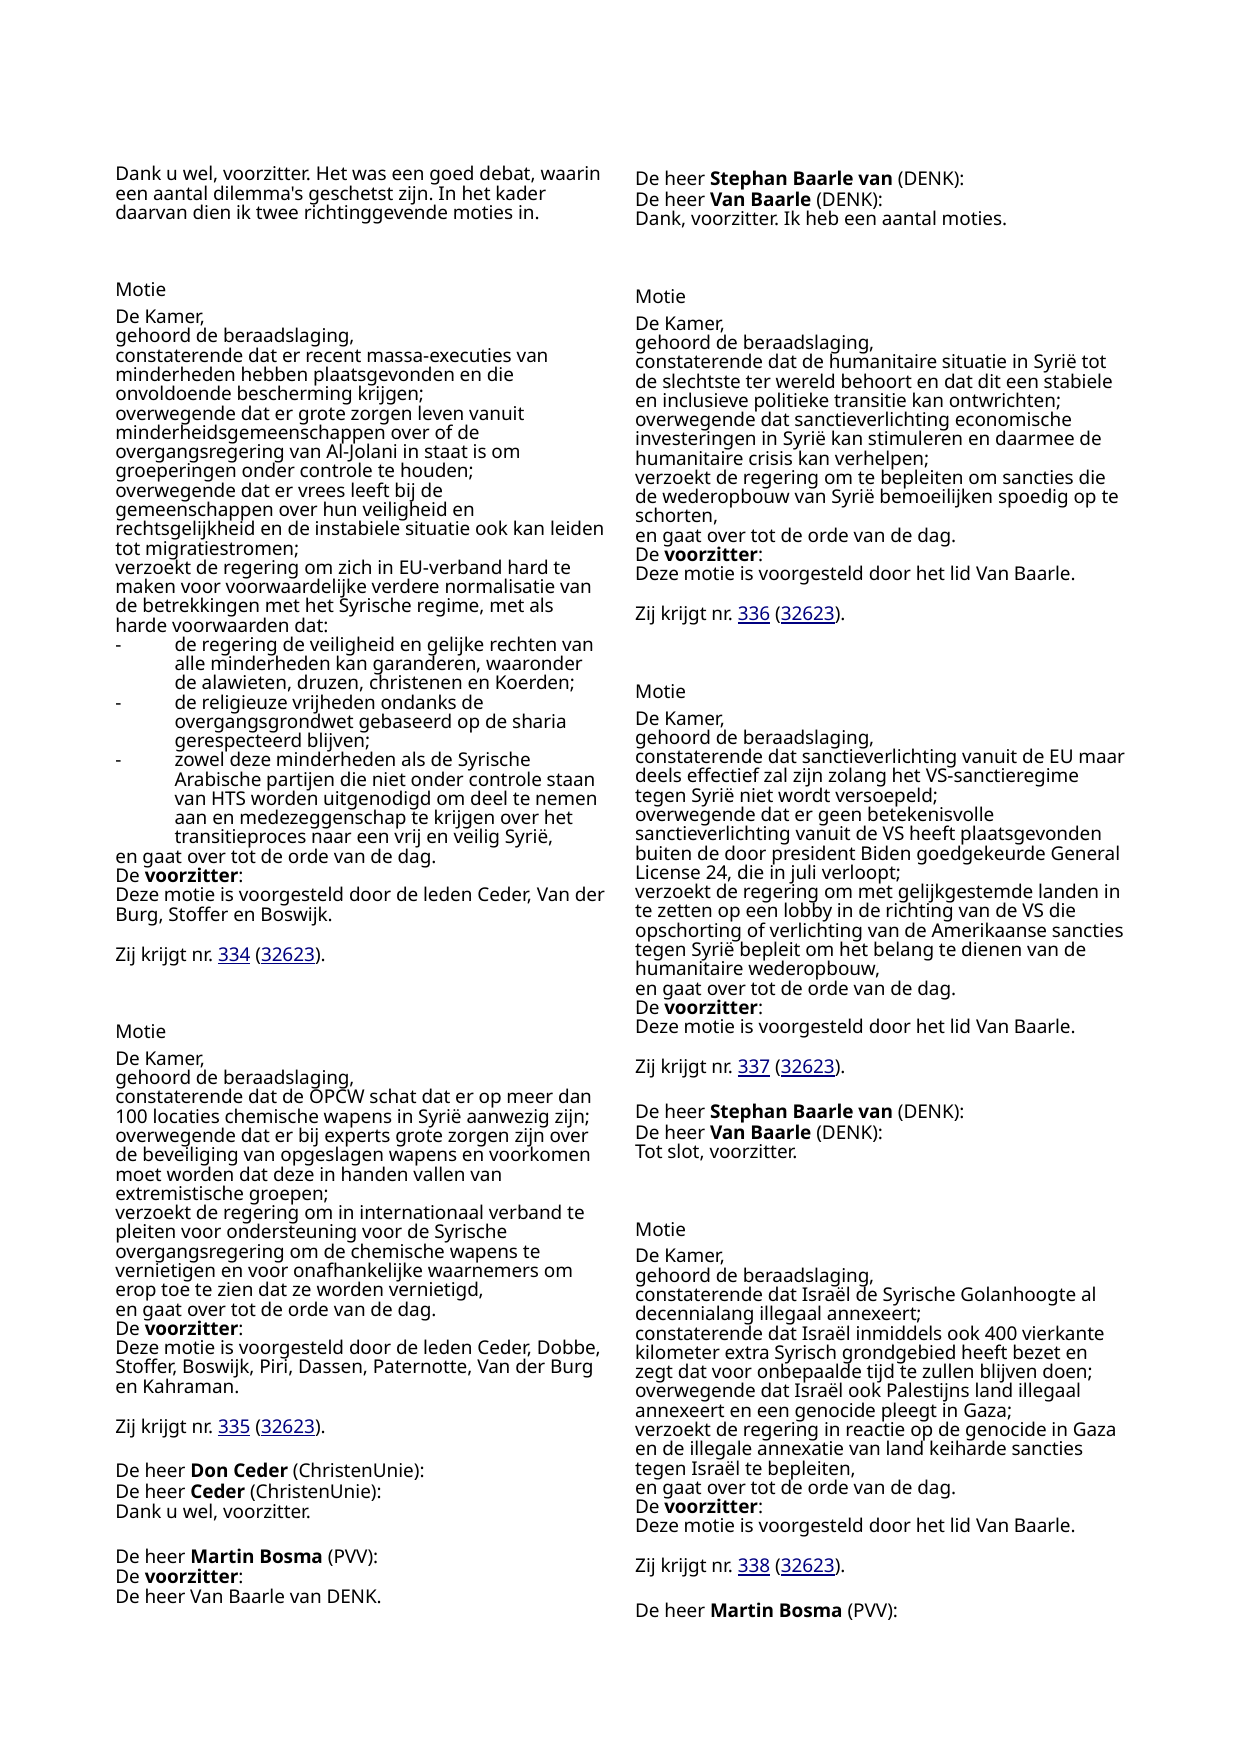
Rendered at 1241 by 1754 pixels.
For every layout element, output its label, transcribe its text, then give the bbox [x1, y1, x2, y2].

text constaterende dat Israël inmiddels ook 400 vierkante kilometer extra Syrisch grondgebied heeft bezet en zegt dat voor onbepaalde tijd te zullen blijven doen; [635, 1324, 1125, 1382]
text Zij krijgt nr. 335 (32623). [115, 1418, 605, 1437]
text gehoord de beraadslaging, [635, 1267, 1125, 1286]
text De voorzitter: [635, 1498, 1125, 1517]
text Dank u wel, voorzitter. Het was een goed debat, waarin een aantal dilemma's geschetst zijn. In het kader daarvan dien ik twee richtinggevende moties in. [115, 165, 605, 223]
text Deze motie is voorgesteld door de leden Ceder, Dobbe, Stoffer, Boswijk, Piri, Dassen, Paternotte, Van der Burg en Kahraman. [115, 1339, 605, 1397]
text gehoord de beraadslaging, [635, 334, 1125, 353]
text De Kamer, [635, 1247, 1125, 1267]
text Motie [635, 283, 1125, 309]
text De Kamer, [635, 710, 1125, 729]
text constaterende dat er recent massa-executies van minderheden hebben plaatsgevonden en die onvoldoende bescherming krijgen; [115, 347, 605, 404]
text Zij krijgt nr. 337 (32623). [635, 1058, 1125, 1077]
text Deze motie is voorgesteld door de leden Ceder, Van der Burg, Stoffer en Boswijk. [115, 886, 605, 925]
text De heer Martin Bosma (PVV): [115, 1543, 605, 1568]
text De Kamer, [635, 315, 1125, 334]
text Deze motie is voorgesteld door het lid Van Baarle. [635, 565, 1125, 584]
text verzoekt de regering om in internationaal verband te pleiten voor ondersteuning voor de Syrische overgangsregering om de chemische wapens te vernietigen en voor onafhankelijke waarnemers om erop toe te zien dat ze worden vernietigd, [115, 1204, 605, 1301]
text en gaat over tot de orde van de dag. [115, 1301, 605, 1320]
text constaterende dat Israël de Syrische Golanhoogte al decennialang illegaal annexeert; [635, 1286, 1125, 1324]
text Dank u wel, voorzitter. [115, 1503, 605, 1522]
text De voorzitter: [115, 867, 605, 886]
text verzoekt de regering in reactie op de genocide in Gaza en de illegale annexatie van land keiharde sancties tegen Israël te bepleiten, [635, 1421, 1125, 1479]
text verzoekt de regering om zich in EU-verband hard te maken voor voorwaardelijke verdere normalisatie van de betrekkingen met het Syrische regime, met als harde voorwaarden dat: [115, 559, 605, 636]
text De heer Ceder (ChristenUnie): [115, 1483, 605, 1503]
text De heer Stephan Baarle van (DENK): [635, 1098, 1125, 1124]
text constaterende dat de OPCW schat dat er op meer dan 100 locaties chemische wapens in Syrië aanwezig zijn; [115, 1088, 605, 1127]
list de regering de veiligheid en gelijke rechten van alle minderheden kan garanderen, waaronder de alawieten, druzen, christenen en Koerden; [115, 636, 605, 694]
text De Kamer, [115, 1050, 605, 1069]
text De heer Stephan Baarle van (DENK): [635, 165, 1125, 191]
text overwegende dat Israël ook Palestijns land illegaal annexeert en een genocide pleegt in Gaza; [635, 1382, 1125, 1421]
text overwegende dat er vrees leeft bij de gemeenschappen over hun veiligheid en rechtsgelijkheid en de instabiele situatie ook kan leiden tot migratiestromen; [115, 482, 605, 559]
text De heer Van Baarle (DENK): [635, 1124, 1125, 1143]
text en gaat over tot de orde van de dag. [635, 527, 1125, 546]
text De voorzitter: [115, 1320, 605, 1339]
text overwegende dat er grote zorgen leven vanuit minderheidsgemeenschappen over of de overgangsregering van Al-Jolani in staat is om groeperingen onder controle te houden; [115, 404, 605, 482]
text overwegende dat sanctieverlichting economische investeringen in Syrië kan stimuleren en daarmee de humanitaire crisis kan verhelpen; [635, 411, 1125, 469]
text De Kamer, [115, 308, 605, 327]
text De voorzitter: [635, 999, 1125, 1018]
text en gaat over tot de orde van de dag. [115, 848, 605, 867]
text Deze motie is voorgesteld door het lid Van Baarle. [635, 1517, 1125, 1537]
text Motie [115, 277, 605, 302]
text Deze motie is voorgesteld door het lid Van Baarle. [635, 1018, 1125, 1037]
text Motie [635, 1216, 1125, 1242]
text Zij krijgt nr. 334 (32623). [115, 946, 605, 965]
text verzoekt de regering om te bepleiten om sancties die de wederopbouw van Syrië bemoeilijken spoedig op te schorten, [635, 469, 1125, 527]
text overwegende dat er bij experts grote zorgen zijn over de beveiliging van opgeslagen wapens en voorkomen moet worden dat deze in handen vallen van extremistische groepen; [115, 1127, 605, 1204]
text De heer Don Ceder (ChristenUnie): [115, 1458, 605, 1483]
text De heer Martin Bosma (PVV): [635, 1597, 1125, 1623]
text verzoekt de regering om met gelijkgestemde landen in te zetten op een lobby in de richting van de VS die opschorting of verlichting van de Amerikaanse sancties tegen Syrië bepleit om het belang te dienen van de humanitaire wederopbouw, [635, 883, 1125, 979]
text Zij krijgt nr. 338 (32623). [635, 1557, 1125, 1577]
text gehoord de beraadslaging, [115, 327, 605, 347]
text De voorzitter: [115, 1568, 605, 1588]
list de religieuze vrijheden ondanks de overgangsgrondwet gebaseerd op de sharia gerespecteerd blijven; [115, 694, 605, 751]
text gehoord de beraadslaging, [635, 729, 1125, 748]
text en gaat over tot de orde van de dag. [635, 1479, 1125, 1498]
text Motie [635, 678, 1125, 704]
text en gaat over tot de orde van de dag. [635, 979, 1125, 999]
text De voorzitter: [635, 546, 1125, 565]
text gehoord de beraadslaging, [115, 1069, 605, 1088]
text De heer Van Baarle (DENK): [635, 191, 1125, 210]
text Dank, voorzitter. Ik heb een aantal moties. [635, 210, 1125, 230]
text Zij krijgt nr. 336 (32623). [635, 605, 1125, 624]
text Tot slot, voorzitter. [635, 1143, 1125, 1162]
text constaterende dat sanctieverlichting vanuit de EU maar deels effectief zal zijn zolang het VS-sanctieregime tegen Syrië niet wordt versoepeld; [635, 748, 1125, 806]
list zowel deze minderheden als de Syrische Arabische partijen die niet onder controle staan van HTS worden uitgenodigd om deel te nemen aan en medezeggenschap te krijgen over het transitieproces naar een vrij en veilig Syrië, [115, 751, 605, 848]
text De heer Van Baarle van DENK. [115, 1588, 605, 1607]
text overwegende dat er geen betekenisvolle sanctieverlichting vanuit de VS heeft plaatsgevonden buiten de door president Biden goedgekeurde General License 24, die in juli verloopt; [635, 806, 1125, 883]
text Motie [115, 1018, 605, 1044]
text constaterende dat de humanitaire situatie in Syrië tot de slechtste ter wereld behoort en dat dit een stabiele en inclusieve politieke transitie kan ontwrichten; [635, 353, 1125, 411]
